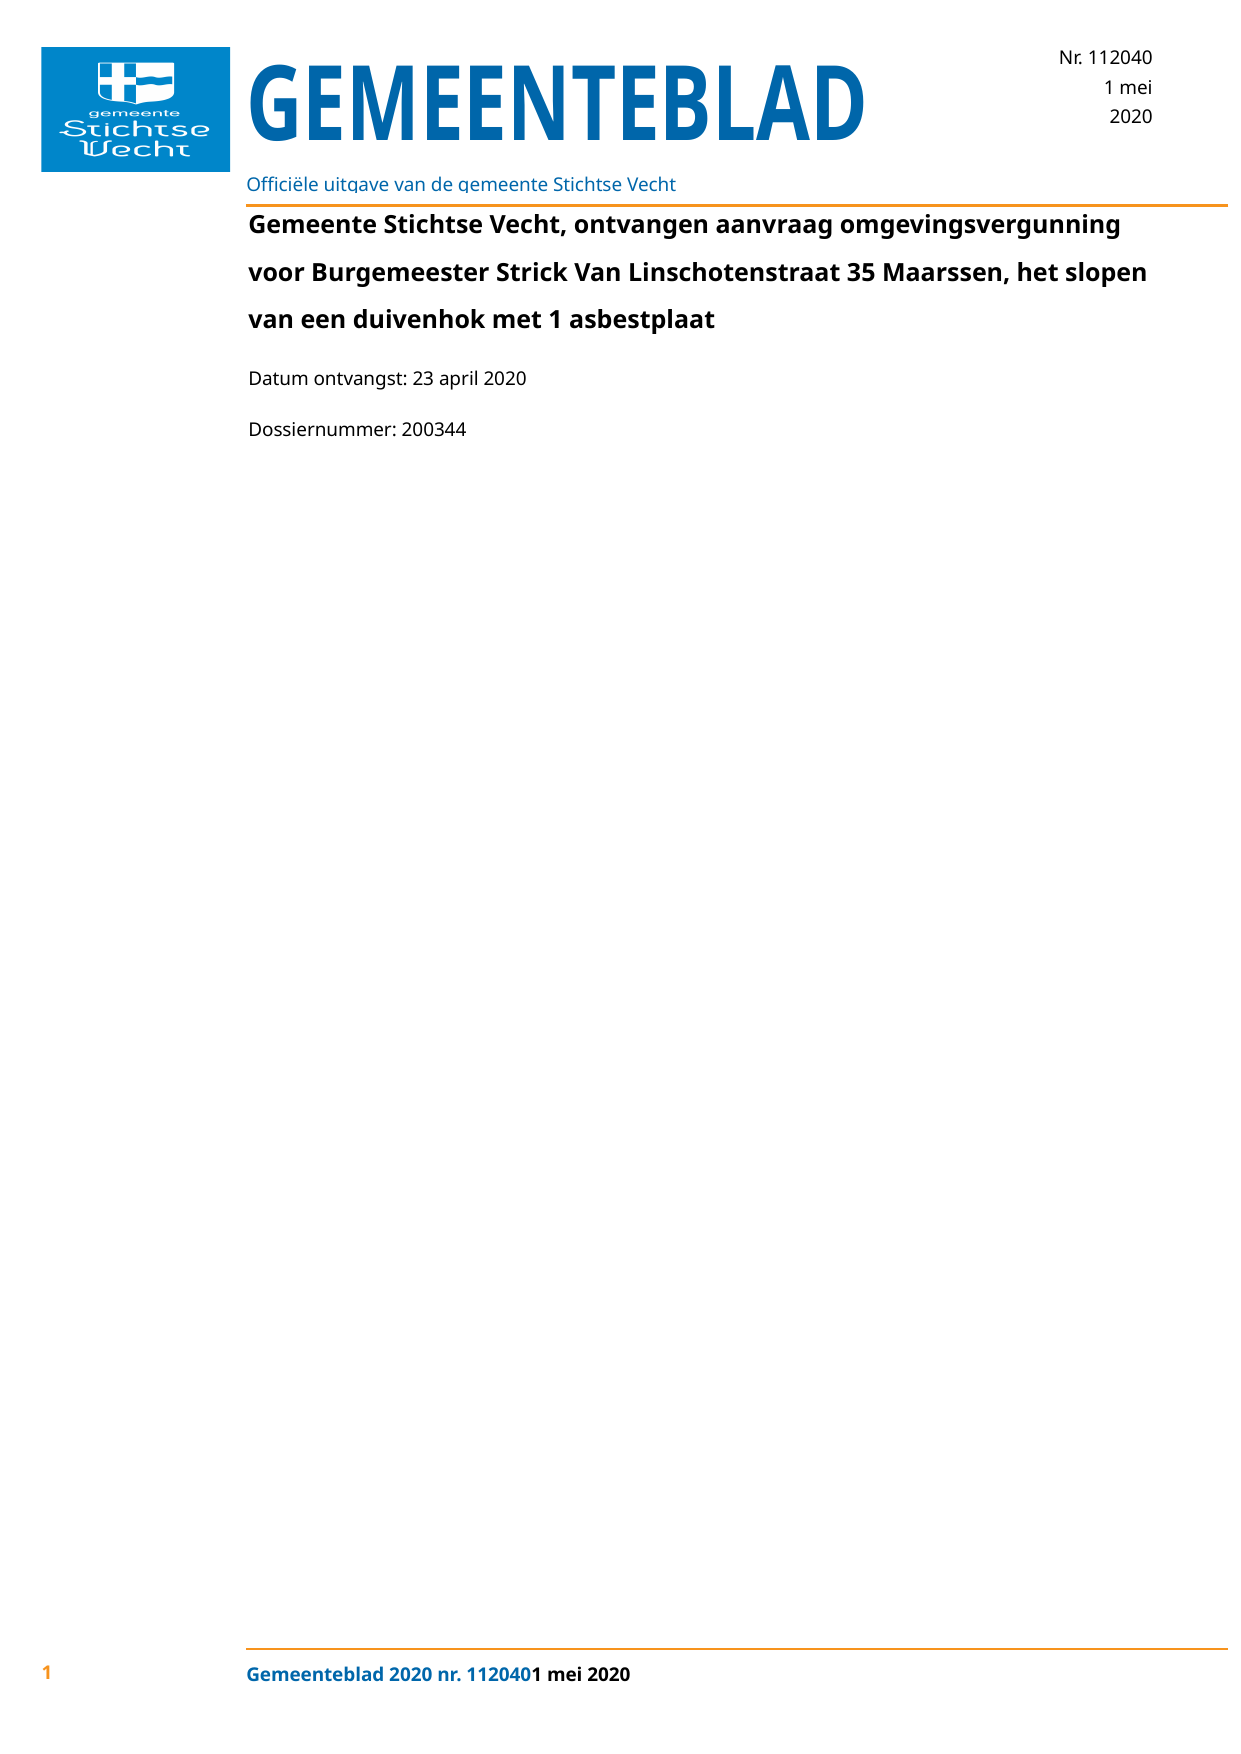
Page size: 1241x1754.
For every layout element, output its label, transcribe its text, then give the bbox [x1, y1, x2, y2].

picture [99, 63, 135, 101]
text Dossiernummer: 200344 [248, 416, 1152, 442]
text Datum ontvangst: 23 april 2020 [248, 366, 1152, 391]
text Gemeente Stichtse Vecht, ontvangen aanvraag omgevingsvergunning voor Burgemeester Strick Van Linschotenstraat 35 Maarssen, het slopen van een duivenhok met 1 asbestplaat [248, 207, 1152, 336]
picture [137, 63, 174, 103]
